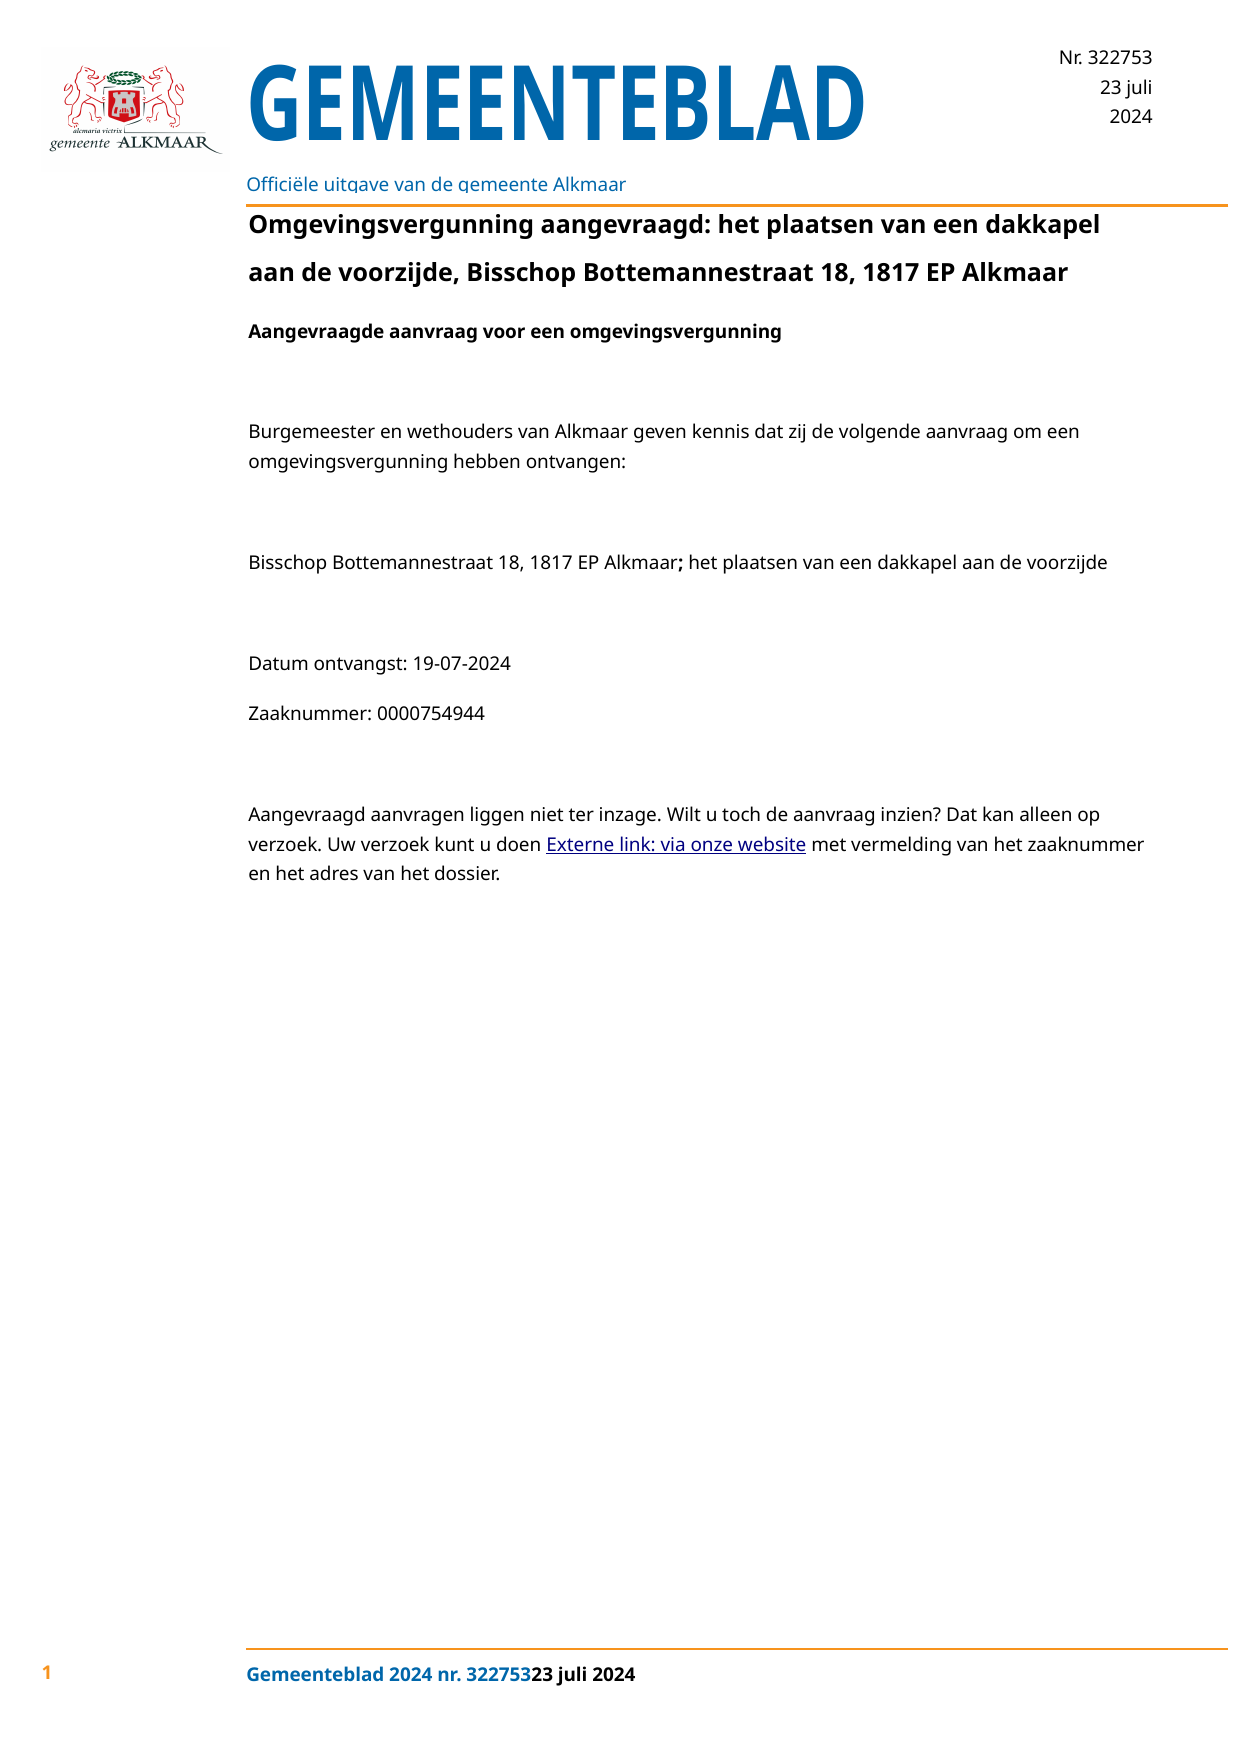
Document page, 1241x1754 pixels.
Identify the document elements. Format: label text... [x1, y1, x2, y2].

text Zaaknummer: 0000754944 [248, 700, 1152, 726]
text Datum ontvangst: 19-07-2024 [248, 650, 1152, 676]
text Bisschop Bottemannestraat 18, 1817 EP Alkmaar; het plaatsen van een dakkapel aan de voorzijde [248, 549, 1152, 575]
text Burgemeester en wethouders van Alkmaar geven kennis dat zij de volgende aanvraag om een omgevingsvergunning hebben ontvangen: [248, 419, 1152, 474]
text Aangevraagd aanvragen liggen niet ter inzage. Wilt u toch de aanvraag inzien? Dat kan alleen op verzoek. Uw verzoek kunt u doen Externe link: via onze website met vermelding van het zaaknummer en het adres van het dossier. [248, 801, 1152, 886]
text Aangevraagde aanvraag voor een omgevingsvergunning [248, 318, 1152, 344]
picture [41, 47, 231, 172]
text Omgevingsvergunning aangevraagd: het plaatsen van een dakkapel aan de voorzijde, Bisschop Bottemannestraat 18, 1817 EP Alkmaar [248, 207, 1152, 288]
